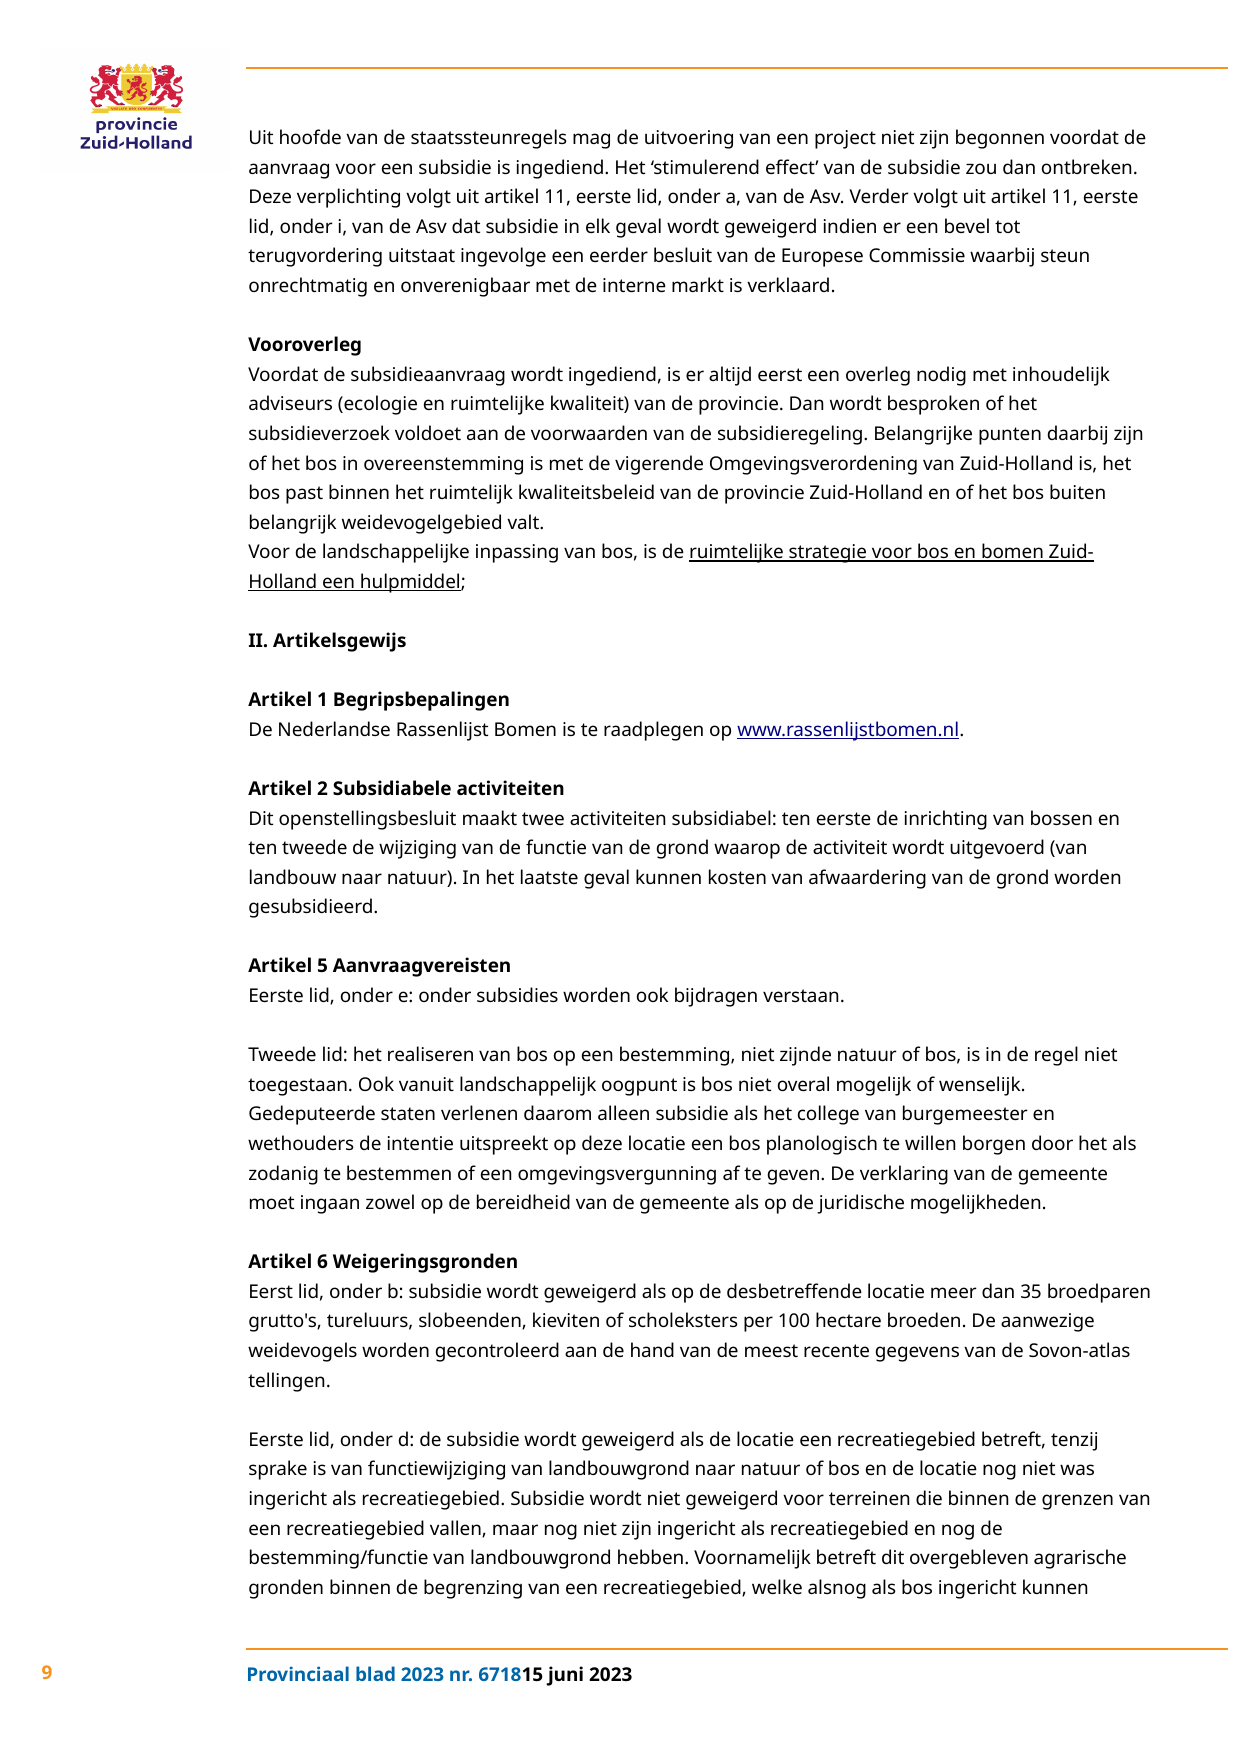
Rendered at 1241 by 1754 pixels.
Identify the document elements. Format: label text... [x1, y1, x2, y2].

text Artikel 5 Aanvraagvereisten [248, 953, 1152, 978]
text Artikel 6 Weigeringsgronden [248, 1248, 1152, 1274]
text De Nederlandse Rassenlijst Bomen is te raadplegen op www.rassenlijstbomen.nl. [248, 716, 1152, 742]
text Eerste lid, onder e: onder subsidies worden ook bijdragen verstaan. [248, 982, 1152, 1008]
text Uit hoofde van de staatssteunregels mag de uitvoering van een project niet zijn begonnen voordat de aanvraag voor een subsidie is ingediend. Het ‘stimulerend effect’ van de subsidie zou dan ontbreken. Deze verplichting volgt uit artikel 11, eerste lid, onder a, van de Asv. Verder volgt uit artikel 11, eerste lid, onder i, van de Asv dat subsidie in elk geval wordt geweigerd indien er een bevel tot terugvordering uitstaat ingevolge een eerder besluit van de Europese Commissie waarbij steun onrechtmatig en onverenigbaar met de interne markt is verklaard. [248, 124, 1152, 298]
text Artikel 1 Begripsbepalingen [248, 686, 1152, 712]
text II. Artikelsgewijs [248, 627, 1152, 653]
picture [41, 47, 231, 172]
text Tweede lid: het realiseren van bos op een bestemming, niet zijnde natuur of bos, is in de regel niet toegestaan. Ook vanuit landschappelijk oogpunt is bos niet overal mogelijk of wenselijk. Gedeputeerde staten verlenen daarom alleen subsidie als het college van burgemeester en wethouders de intentie uitspreekt op deze locatie een bos planologisch te willen borgen door het als zodanig te bestemmen of een omgevingsvergunning af te geven. De verklaring van de gemeente moet ingaan zowel op de bereidheid van de gemeente als op de juridische mogelijkheden. [248, 1041, 1152, 1215]
text Artikel 2 Subsidiabele activiteiten [248, 775, 1152, 801]
text Eerste lid, onder d: de subsidie wordt geweigerd als de locatie een recreatiegebied betreft, tenzij sprake is van functiewijziging van landbouwgrond naar natuur of bos en de locatie nog niet was ingericht als recreatiegebied. Subsidie wordt niet geweigerd voor terreinen die binnen de grenzen van een recreatiegebied vallen, maar nog niet zijn ingericht als recreatiegebied en nog de bestemming/functie van landbouwgrond hebben. Voornamelijk betreft dit overgebleven agrarische gronden binnen de begrenzing van een recreatiegebied, welke alsnog als bos ingericht kunnen [248, 1426, 1152, 1600]
text Dit openstellingsbesluit maakt twee activiteiten subsidiabel: ten eerste de inrichting van bossen en ten tweede de wijziging van de functie van de grond waarop de activiteit wordt uitgevoerd (van landbouw naar natuur). In het laatste geval kunnen kosten van afwaardering van de grond worden gesubsidieerd. [248, 805, 1152, 919]
text Voor de landschappelijke inpassing van bos, is de ruimtelijke strategie voor bos en bomen Zuid-Holland een hulpmiddel; [248, 538, 1152, 594]
text Eerst lid, onder b: subsidie wordt geweigerd als op de desbetreffende locatie meer dan 35 broedparen grutto's, tureluurs, slobeenden, kieviten of scholeksters per 100 hectare broeden. De aanwezige weidevogels worden gecontroleerd aan de hand van de meest recente gegevens van de Sovon-atlas tellingen. [248, 1278, 1152, 1393]
text Voordat de subsidieaanvraag wordt ingediend, is er altijd eerst een overleg nodig met inhoudelijk adviseurs (ecologie en ruimtelijke kwaliteit) van de provincie. Dan wordt besproken of het subsidieverzoek voldoet aan de voorwaarden van de subsidieregeling. Belangrijke punten daarbij zijn of het bos in overeenstemming is met de vigerende Omgevingsverordening van Zuid-Holland is, het bos past binnen het ruimtelijk kwaliteitsbeleid van de provincie Zuid-Holland en of het bos buiten belangrijk weidevogelgebied valt. [248, 361, 1152, 535]
text Vooroverleg [248, 331, 1152, 357]
